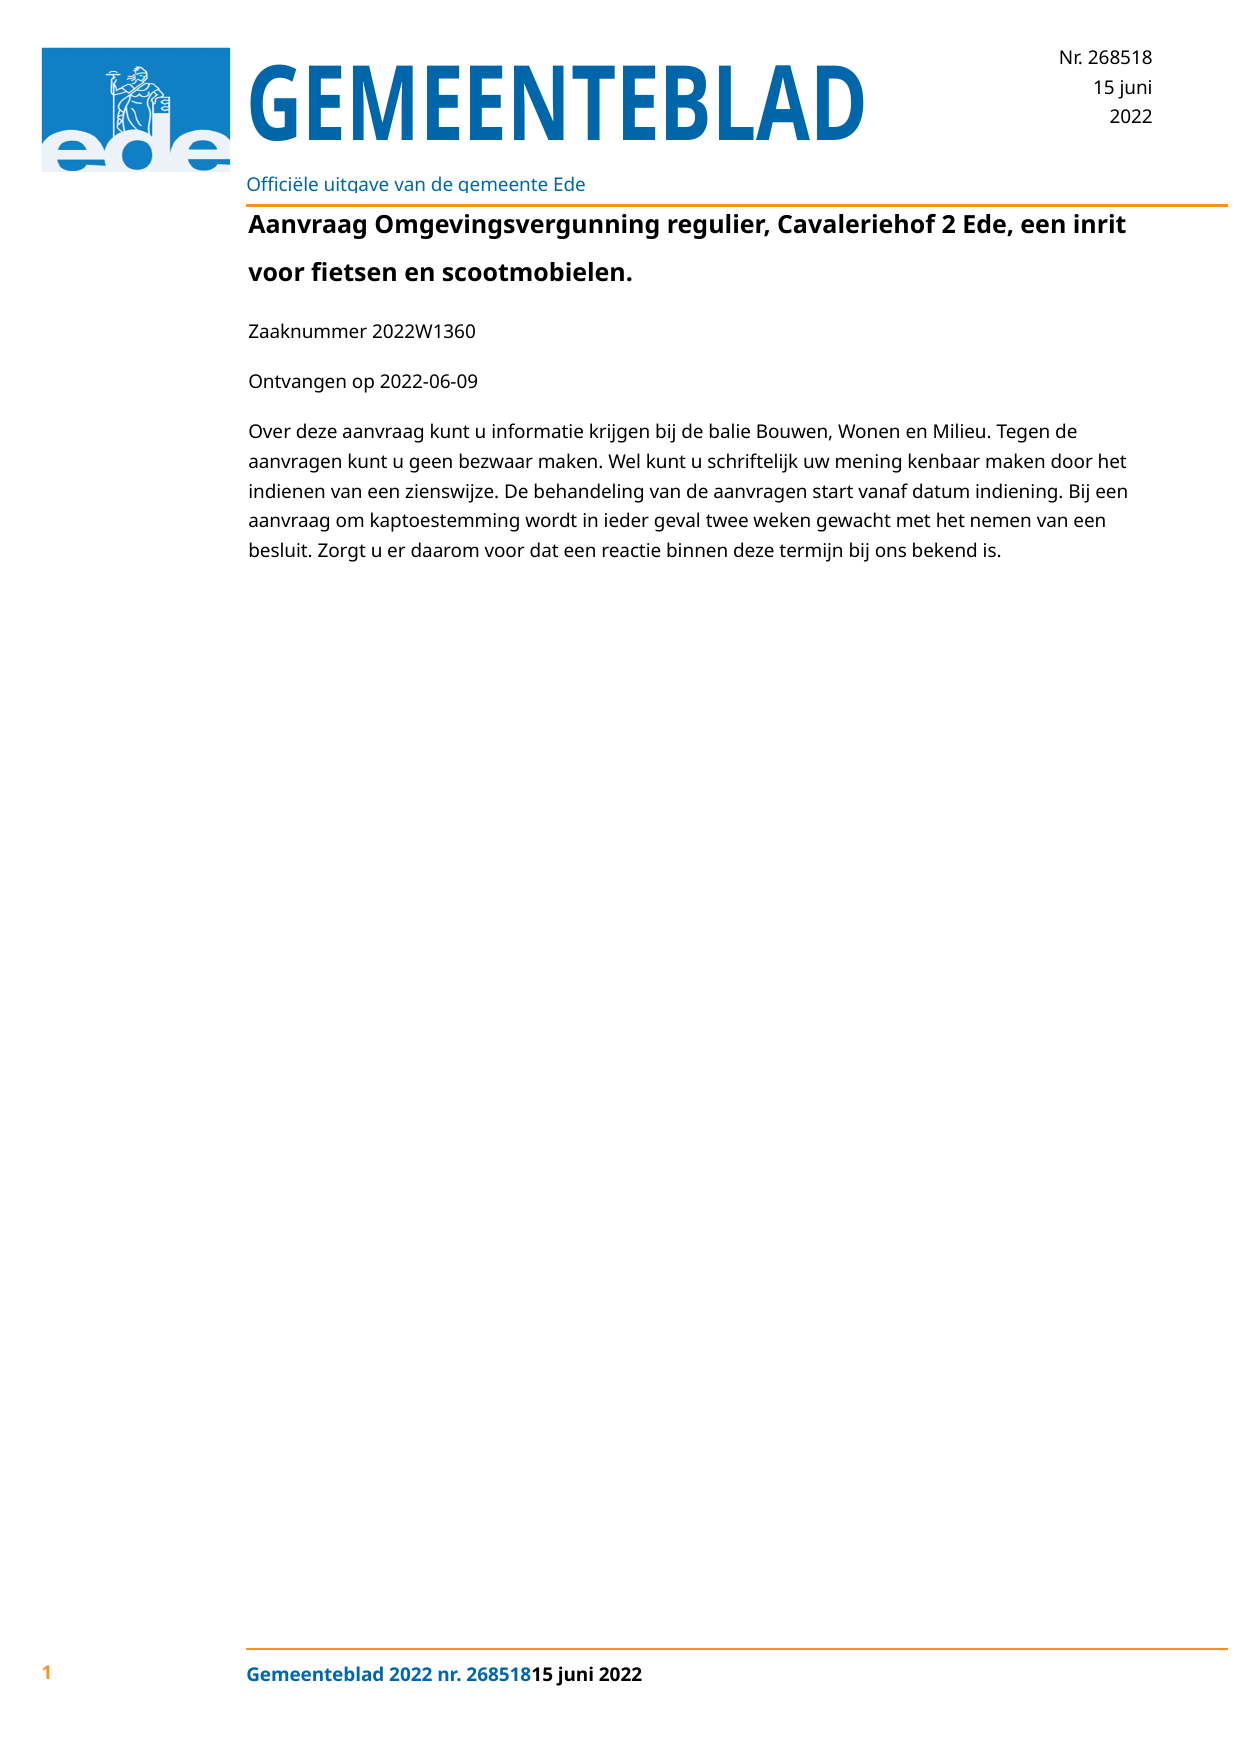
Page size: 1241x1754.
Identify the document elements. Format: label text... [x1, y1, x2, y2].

text Ontvangen op 2022-06-09 [248, 368, 1152, 394]
text Over deze aanvraag kunt u informatie krijgen bij de balie Bouwen, Wonen en Milieu. Tegen de aanvragen kunt u geen bezwaar maken. Wel kunt u schriftelijk uw mening kenbaar maken door het indienen van een zienswijze. De behandeling van de aanvragen start vanaf datum indiening. Bij een aanvraag om kaptoestemming wordt in ieder geval twee weken gewacht met het nemen van een besluit. Zorgt u er daarom voor dat een reactie binnen deze termijn bij ons bekend is. [248, 419, 1152, 563]
text Aanvraag Omgevingsvergunning regulier, Cavaleriehof 2 Ede, een inrit voor fietsen en scootmobielen. [248, 207, 1152, 288]
picture [41, 47, 231, 172]
text Zaaknummer 2022W1360 [248, 318, 1152, 344]
